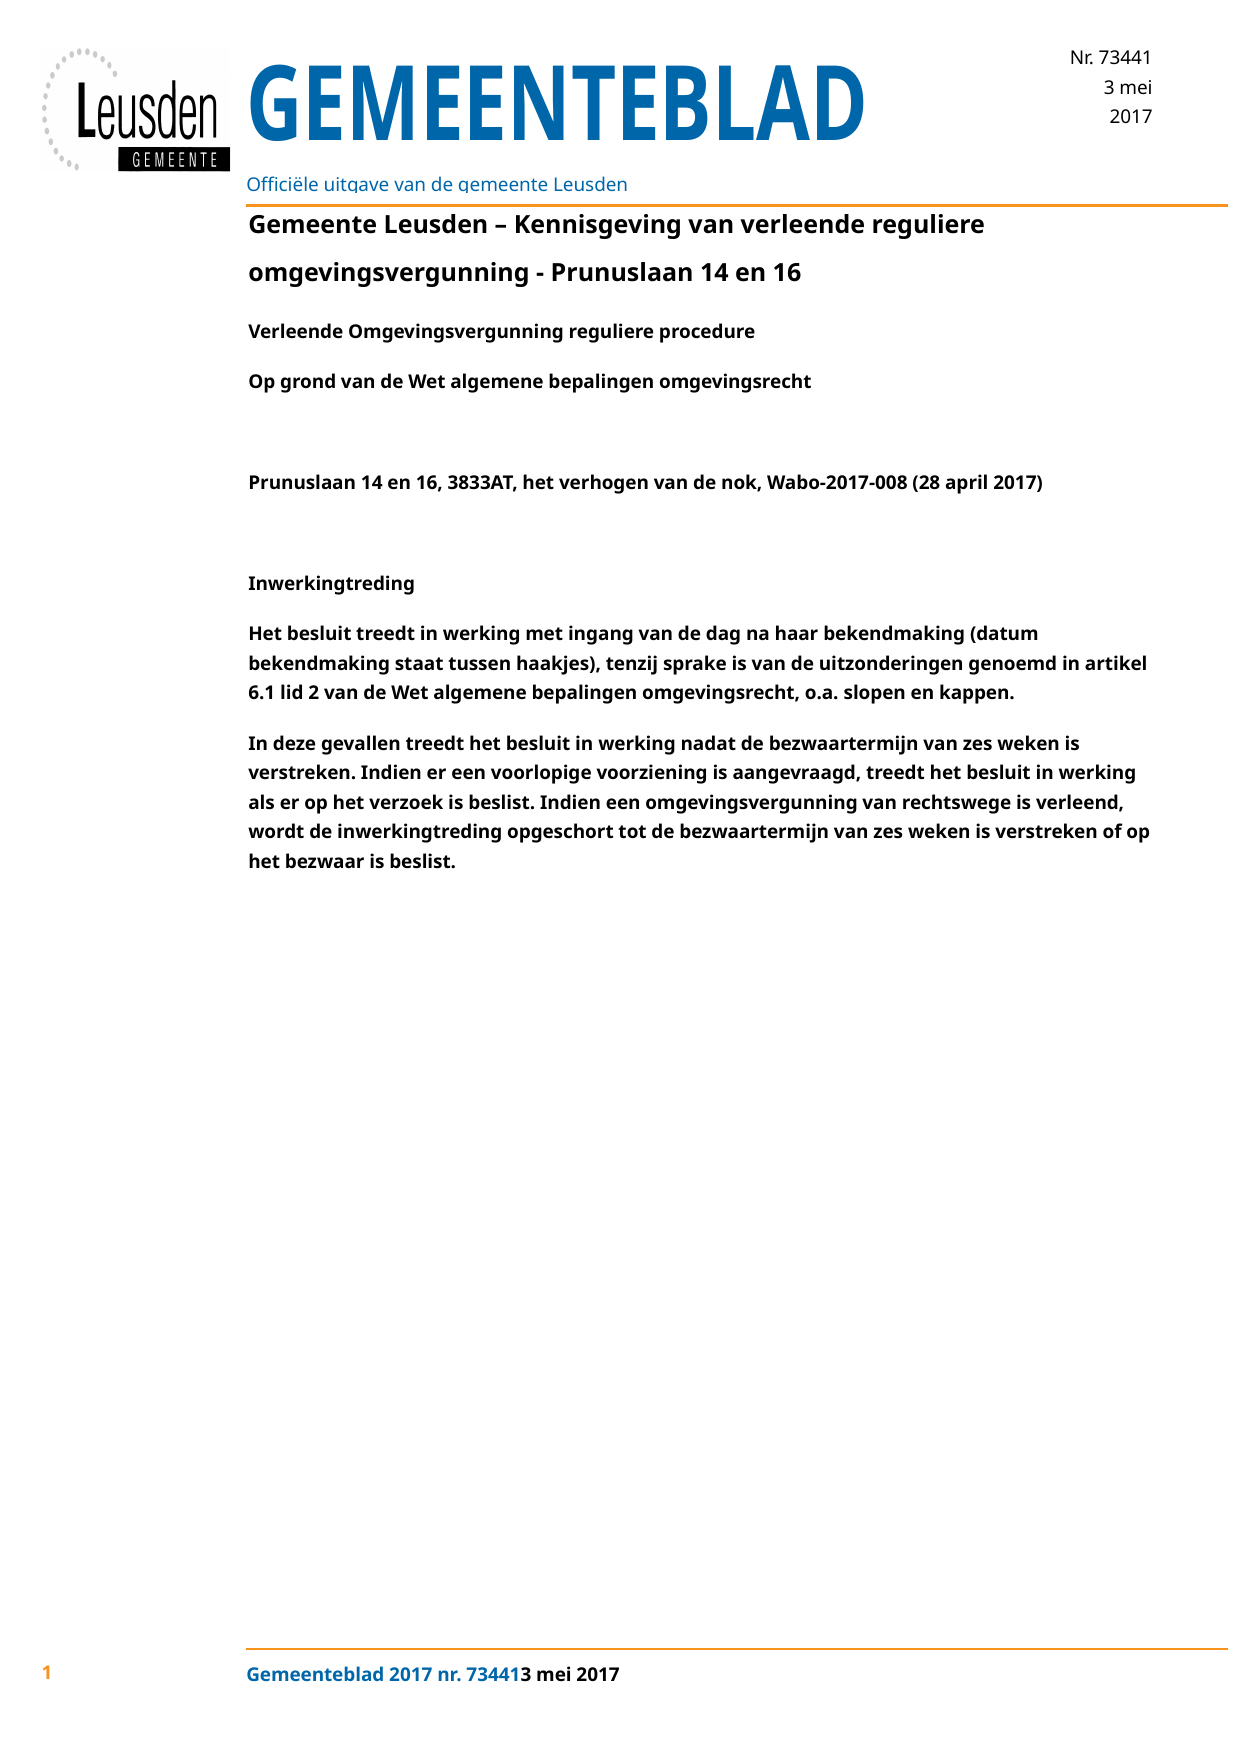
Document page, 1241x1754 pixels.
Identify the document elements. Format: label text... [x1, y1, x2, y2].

text Het besluit treedt in werking met ingang van de dag na haar bekendmaking (datum bekendmaking staat tussen haakjes), tenzij sprake is van de uitzonderingen genoemd in artikel 6.1 lid 2 van de Wet algemene bepalingen omgevingsrecht, o.a. slopen en kappen. [248, 620, 1152, 705]
text In deze gevallen treedt het besluit in werking nadat de bezwaartermijn van zes weken is verstreken. Indien er een voorlopige voorziening is aangevraagd, treedt het besluit in werking als er op het verzoek is beslist. Indien een omgevingsvergunning van rechtswege is verleend, wordt de inwerkingtreding opgeschort tot de bezwaartermijn van zes weken is verstreken of op het bezwaar is beslist. [248, 730, 1152, 874]
text Prunuslaan 14 en 16, 3833AT, het verhogen van de nok, Wabo-2017-008 (28 april 2017) [248, 469, 1152, 495]
text Op grond van de Wet algemene bepalingen omgevingsrecht [248, 368, 1152, 394]
text Gemeente Leusden – Kennisgeving van verleende reguliere omgevingsvergunning - Prunuslaan 14 en 16 [248, 207, 1152, 288]
text Verleende Omgevingsvergunning reguliere procedure [248, 318, 1152, 344]
text Inwerkingtreding [248, 570, 1152, 596]
picture [41, 47, 231, 172]
